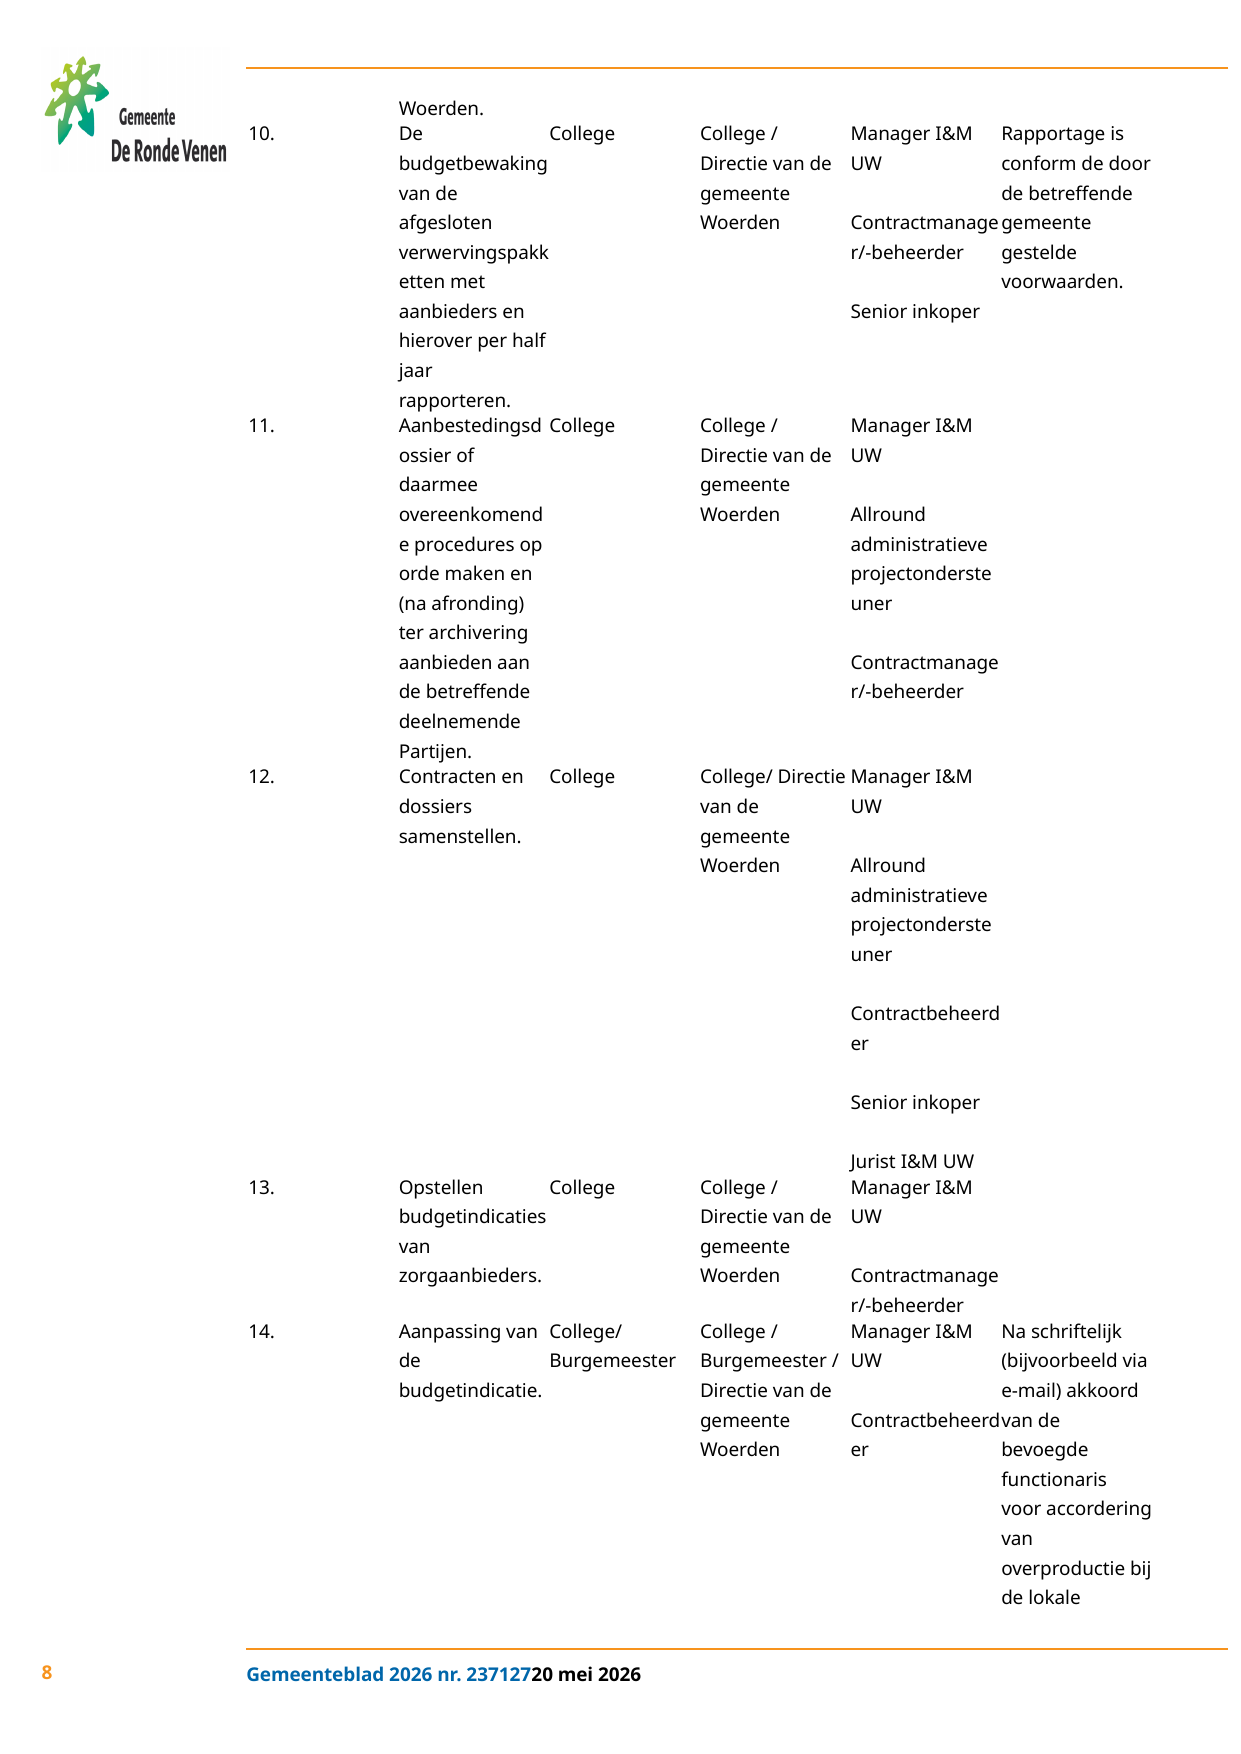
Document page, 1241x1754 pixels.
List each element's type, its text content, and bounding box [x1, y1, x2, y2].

table_cell College / Directie van de gemeente Woerden [700, 121, 850, 412]
table_cell College/ Directie van de gemeente Woerden [700, 764, 850, 1174]
table_cell Opstellen budgetindicaties van zorgaanbieders. [399, 1174, 549, 1318]
table_cell [1001, 764, 1152, 1174]
table_cell [248, 95, 398, 121]
table_cell 10. [248, 121, 398, 412]
table_cell Manager I&M UW Allround administratieve projectondersteuner Contractbeheerder Senior inkoper Jurist I&M UW [850, 764, 1001, 1174]
table_cell College [549, 121, 700, 412]
table_cell College / Directie van de gemeente Woerden [700, 1174, 850, 1318]
table_cell Na schriftelijk (bijvoorbeeld via e-mail) akkoord van de bevoegde functionaris voor accordering van overproductie bij de lokale [1001, 1318, 1152, 1610]
table_cell College [549, 764, 700, 1174]
table_cell 11. [248, 413, 398, 764]
table_cell Manager I&M UW Allround administratieve projectondersteuner Contractmanager/-beheerder [850, 413, 1001, 764]
table_cell Aanpassing van de budgetindicatie. [399, 1318, 549, 1610]
picture [41, 47, 231, 172]
table_cell College [549, 1174, 700, 1318]
table_cell 14. [248, 1318, 398, 1610]
table_cell Woerden. [399, 95, 549, 121]
table_cell [549, 95, 700, 121]
table_cell [1001, 413, 1152, 764]
table_cell De budgetbewaking van de afgesloten verwervingspakketten met aanbieders en hierover per half jaar rapporteren. [399, 121, 549, 412]
table_cell [700, 95, 850, 121]
table_cell 12. [248, 764, 398, 1174]
table_cell College / Burgemeester / Directie van de gemeente Woerden [700, 1318, 850, 1610]
table_cell College [549, 413, 700, 764]
table_cell [1001, 1174, 1152, 1318]
table_cell [850, 95, 1001, 121]
table_cell College / Directie van de gemeente Woerden [700, 413, 850, 764]
table_cell Rapportage is conform de door de betreffende gemeente gestelde voorwaarden. [1001, 121, 1152, 412]
table_cell 13. [248, 1174, 398, 1318]
table_cell Manager I&M UW Contractmanager/-beheerder [850, 1174, 1001, 1318]
table_cell Aanbestedingsdossier of daarmee overeenkomende procedures op orde maken en (na afronding) ter archivering aanbieden aan de betreffende deelnemende Partijen. [399, 413, 549, 764]
table_cell Manager I&M UW Contractbeheerder [850, 1318, 1001, 1610]
table_cell [1001, 95, 1152, 121]
table_cell College/ Burgemeester [549, 1318, 700, 1610]
table_cell Manager I&M UW Contractmanager/-beheerder Senior inkoper [850, 121, 1001, 412]
table_cell Contracten en dossiers samenstellen. [399, 764, 549, 1174]
